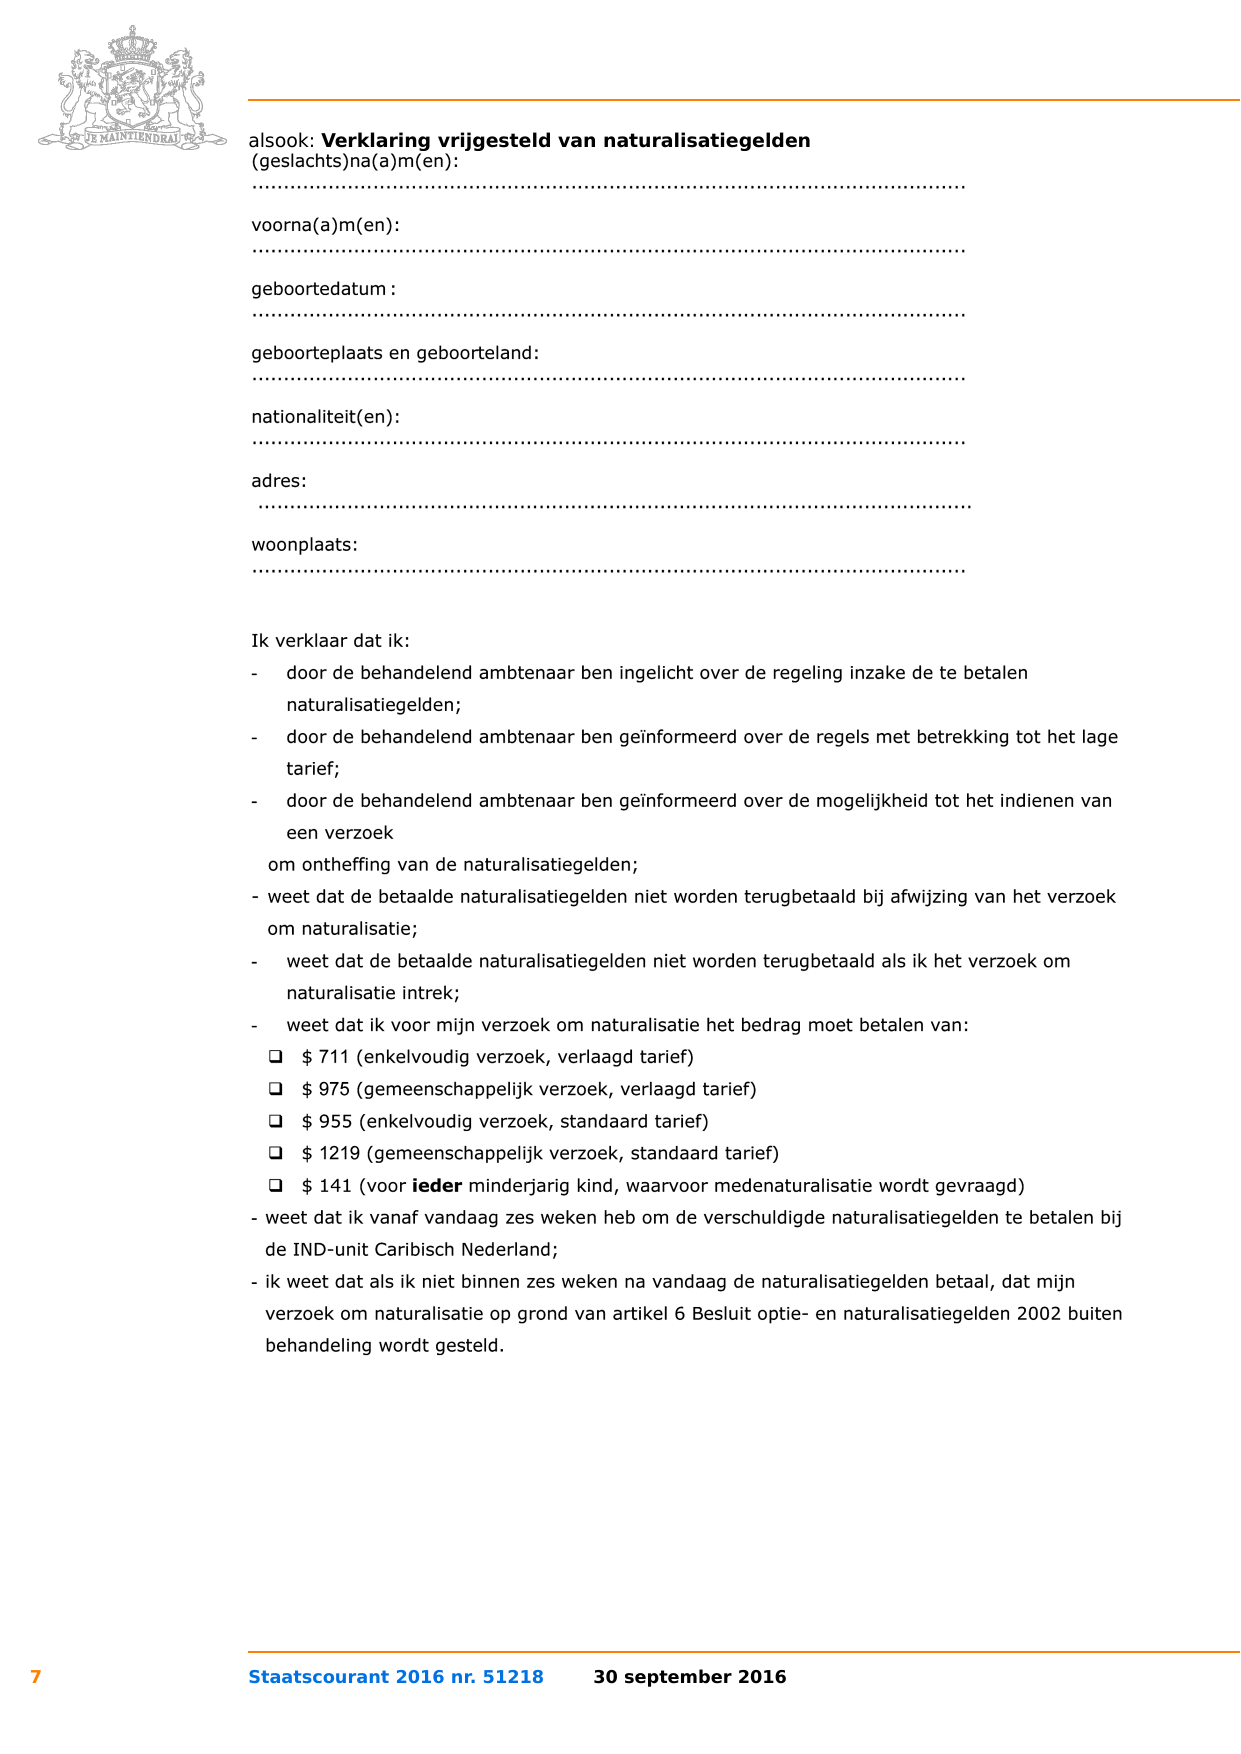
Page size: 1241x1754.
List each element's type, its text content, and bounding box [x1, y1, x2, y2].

picture [248, 151, 1134, 1357]
text alsook: Verklaring vrijgesteld van naturalisatiegelden [248, 130, 1163, 1608]
picture [38, 25, 227, 150]
